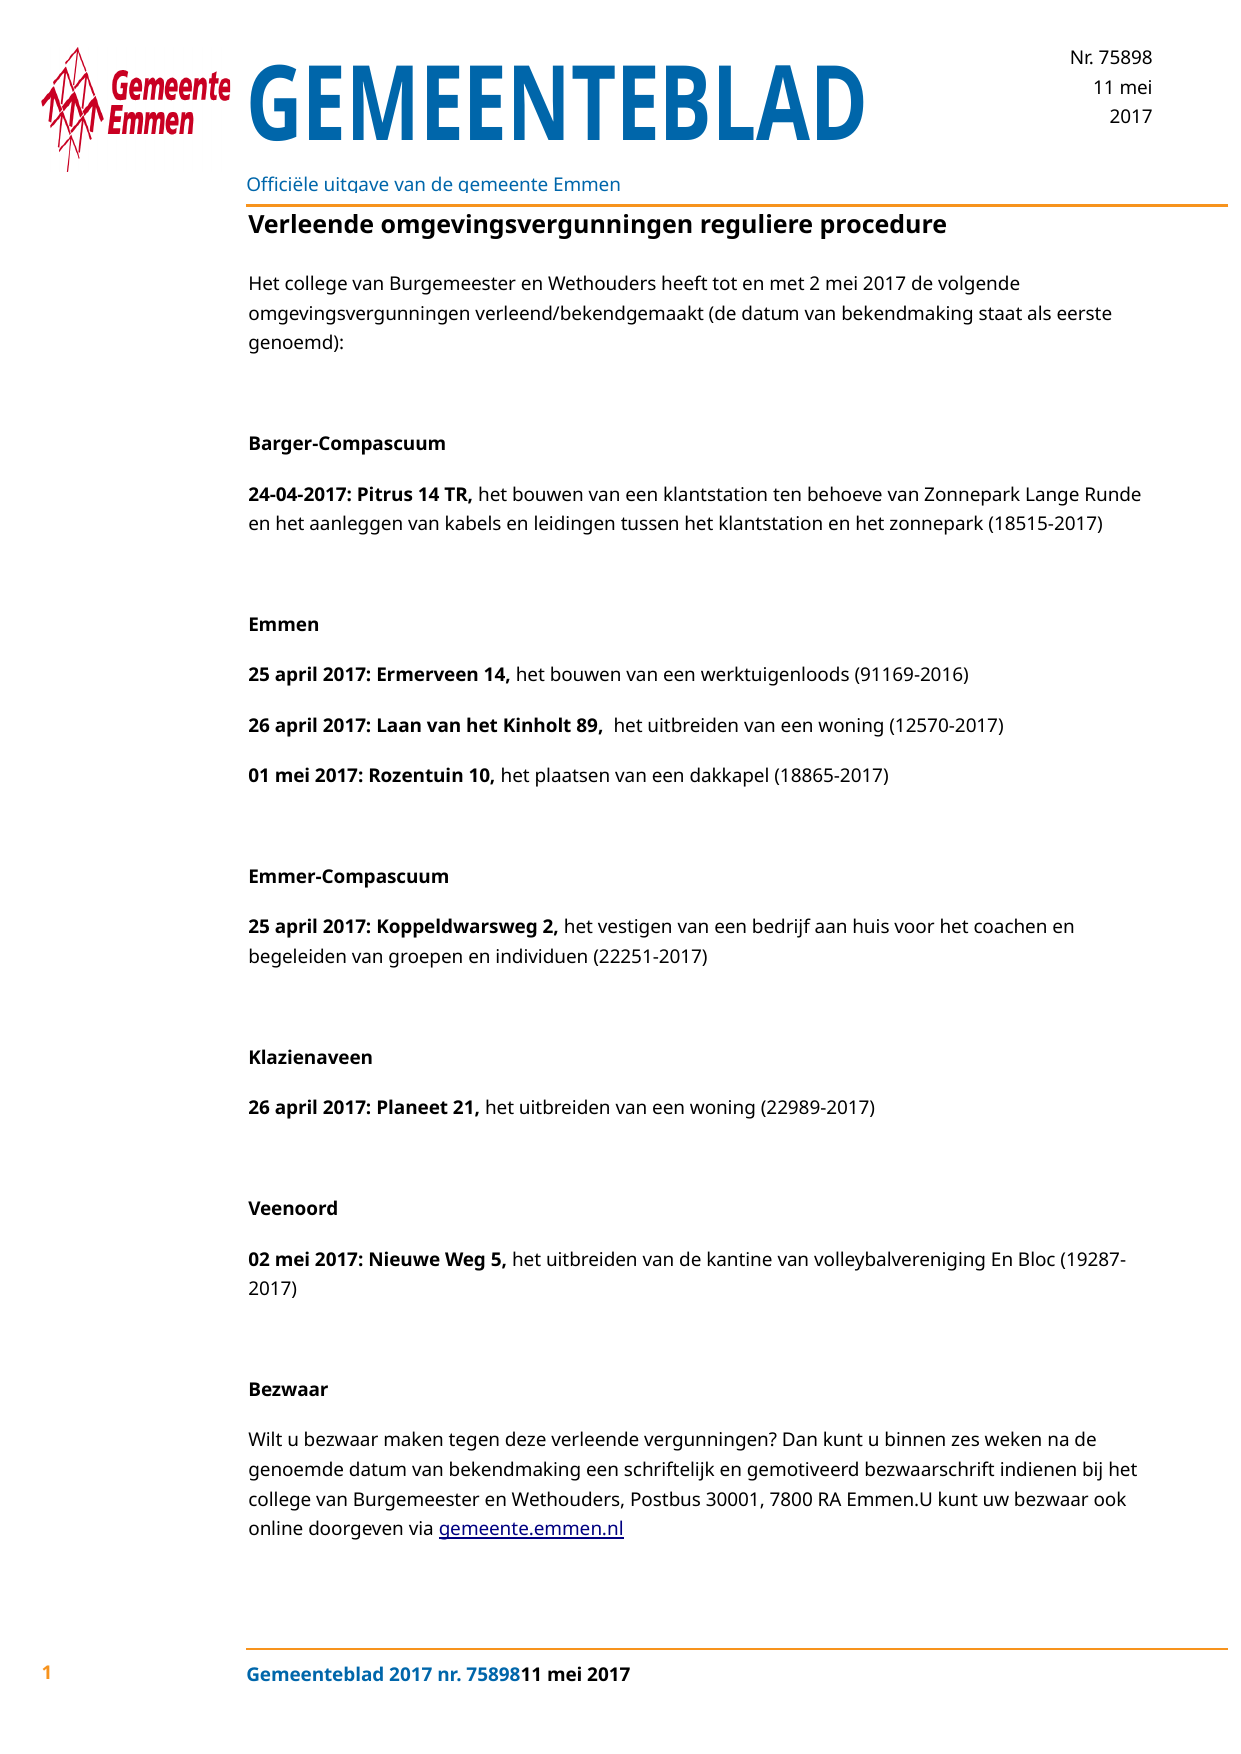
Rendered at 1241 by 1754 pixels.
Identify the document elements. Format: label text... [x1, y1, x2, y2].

text 24-04-2017: Pitrus 14 TR, het bouwen van een klantstation ten behoeve van Zonnepark Lange Runde en het aanleggen van kabels en leidingen tussen het klantstation en het zonnepark (18515-2017) [248, 481, 1152, 536]
text 26 april 2017: Planeet 21, het uitbreiden van een woning (22989-2017) [248, 1094, 1152, 1120]
text Klazienaveen [248, 1044, 1152, 1070]
text 02 mei 2017: Nieuwe Weg 5, het uitbreiden van de kantine van volleybalvereniging En Bloc (19287-2017) [248, 1246, 1152, 1301]
text Veenoord [248, 1195, 1152, 1221]
text 25 april 2017: Koppeldwarsweg 2, het vestigen van een bedrijf aan huis voor het coachen en begeleiden van groepen en individuen (22251-2017) [248, 914, 1152, 969]
text 01 mei 2017: Rozentuin 10, het plaatsen van een dakkapel (18865-2017) [248, 762, 1152, 788]
text Emmen [248, 611, 1152, 637]
text Verleende omgevingsvergunningen reguliere procedure [248, 207, 1152, 241]
text 26 april 2017: Laan van het Kinholt 89, het uitbreiden van een woning (12570-2017) [248, 712, 1152, 738]
text Het college van Burgemeester en Wethouders heeft tot en met 2 mei 2017 de volgende omgevingsvergunningen verleend/bekendgemaakt (de datum van bekendmaking staat als eerste genoemd): [248, 270, 1152, 355]
text 25 april 2017: Ermerveen 14, het bouwen van een werktuigenloods (91169-2016) [248, 662, 1152, 687]
text Barger-Compascuum [248, 430, 1152, 456]
text Bezwaar [248, 1376, 1152, 1402]
picture [41, 47, 231, 172]
text Emmer-Compascuum [248, 863, 1152, 889]
text Wilt u bezwaar maken tegen deze verleende vergunningen? Dan kunt u binnen zes weken na de genoemde datum van bekendmaking een schriftelijk en gemotiveerd bezwaarschrift indienen bij het college van Burgemeester en Wethouders, Postbus 30001, 7800 RA Emmen.U kunt uw bezwaar ook online doorgeven via gemeente.emmen.nl [248, 1427, 1152, 1541]
